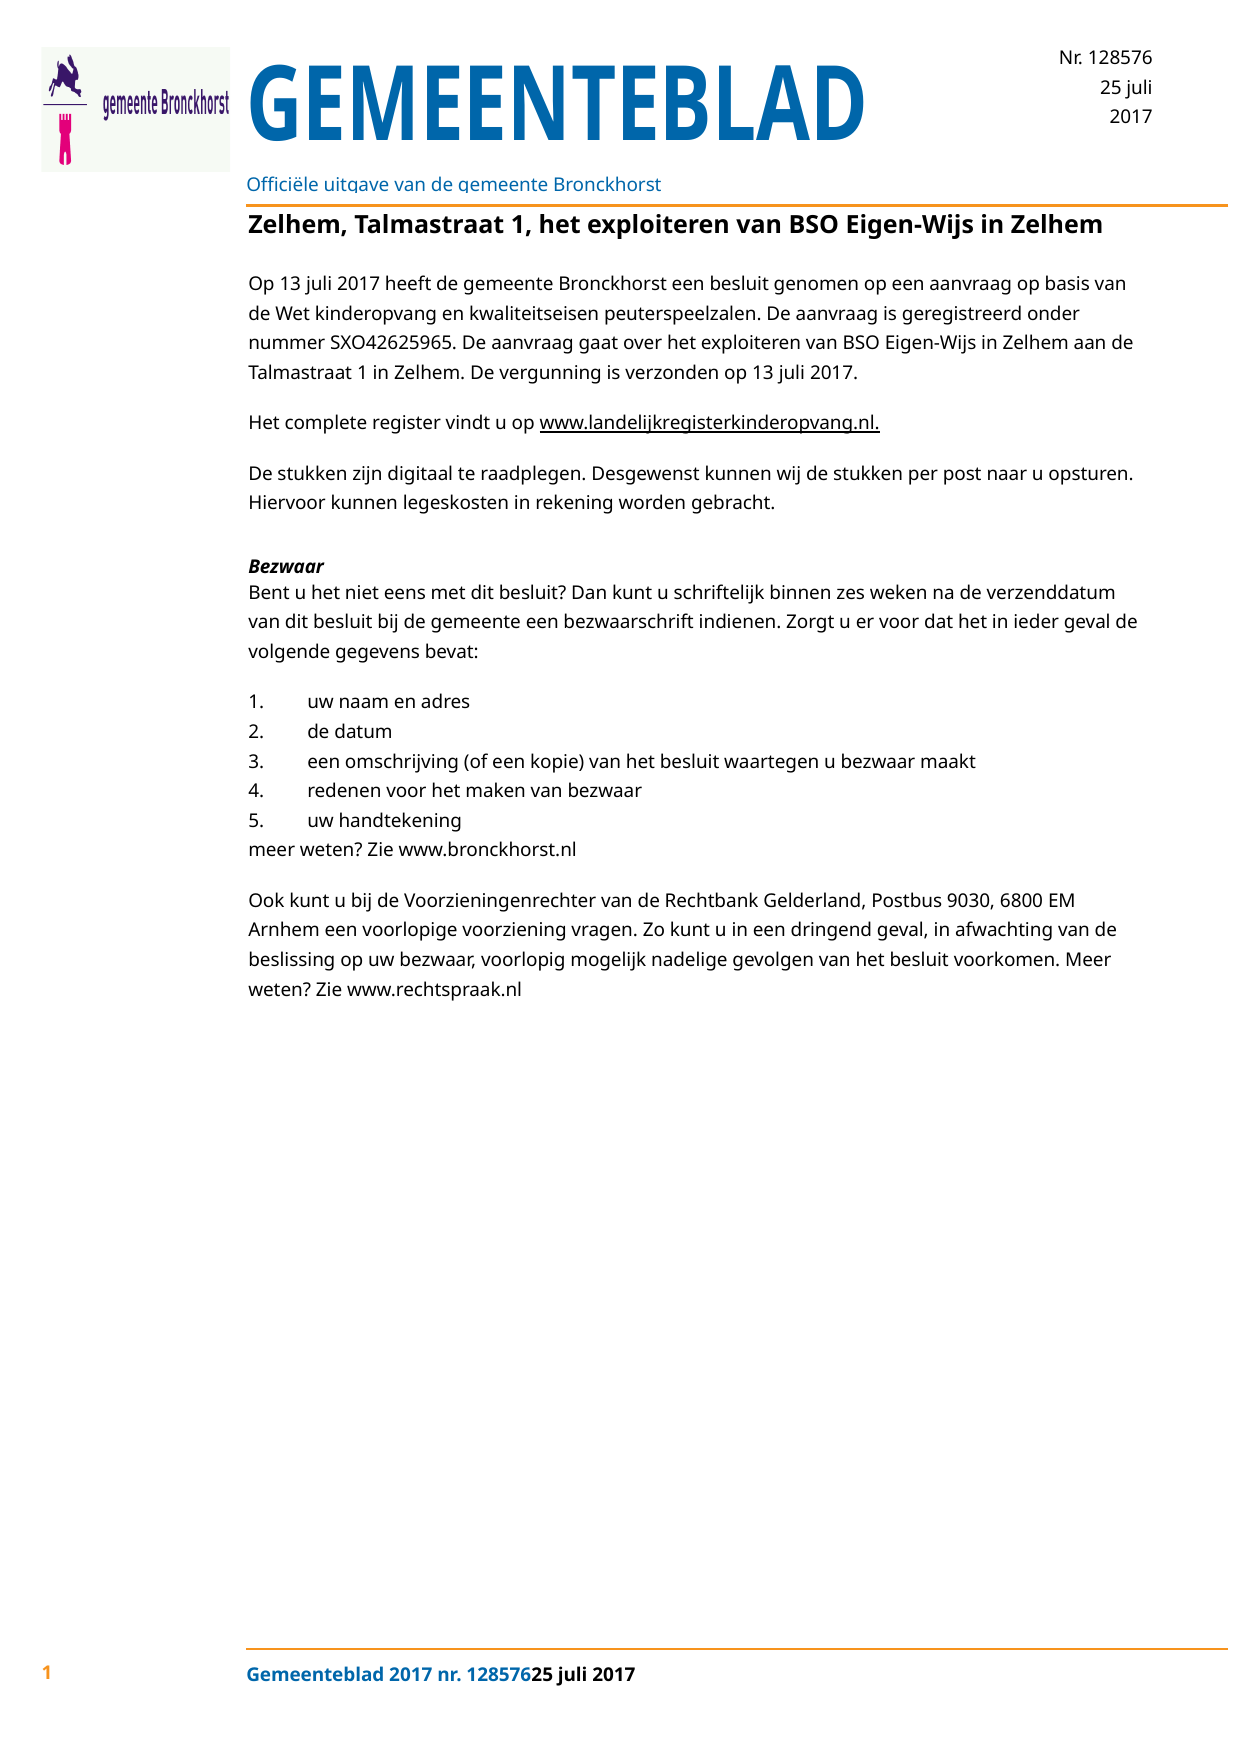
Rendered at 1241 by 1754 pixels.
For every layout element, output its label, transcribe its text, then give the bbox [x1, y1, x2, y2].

text meer weten? Zie www.bronckhorst.nl [248, 837, 1152, 862]
list uw naam en adres [248, 689, 1152, 714]
list redenen voor het maken van bezwaar [248, 777, 1152, 803]
text Bent u het niet eens met dit besluit? Dan kunt u schriftelijk binnen zes weken na de verzenddatum van dit besluit bij de gemeente een bezwaarschrift indienen. Zorgt u er voor dat het in ieder geval de volgende gegevens bevat: [248, 579, 1152, 664]
text Het complete register vindt u op www.landelijkregisterkinderopvang.nl. [248, 409, 1152, 435]
list de datum [248, 718, 1152, 744]
text Op 13 juli 2017 heeft de gemeente Bronckhorst een besluit genomen op een aanvraag op basis van de Wet kinderopvang en kwaliteitseisen peuterspeelzalen. De aanvraag is geregistreerd onder nummer SXO42625965. De aanvraag gaat over het exploiteren van BSO Eigen-Wijs in Zelhem aan de Talmastraat 1 in Zelhem. De vergunning is verzonden op 13 juli 2017. [248, 270, 1152, 385]
picture [41, 47, 231, 172]
text Zelhem, Talmastraat 1, het exploiteren van BSO Eigen-Wijs in Zelhem [248, 207, 1152, 241]
list een omschrijving (of een kopie) van het besluit waartegen u bezwaar maakt [248, 748, 1152, 774]
text Bezwaar [248, 553, 1152, 579]
text Ook kunt u bij de Voorzieningenrechter van de Rechtbank Gelderland, Postbus 9030, 6800 EM Arnhem een voorlopige voorziening vragen. Zo kunt u in een dringend geval, in afwachting van de beslissing op uw bezwaar, voorlopig mogelijk nadelige gevolgen van het besluit voorkomen. Meer weten? Zie www.rechtspraak.nl [248, 887, 1152, 1002]
text De stukken zijn digitaal te raadplegen. Desgewenst kunnen wij de stukken per post naar u opsturen. Hiervoor kunnen legeskosten in rekening worden gebracht. [248, 460, 1152, 515]
list uw handtekening [248, 807, 1152, 833]
